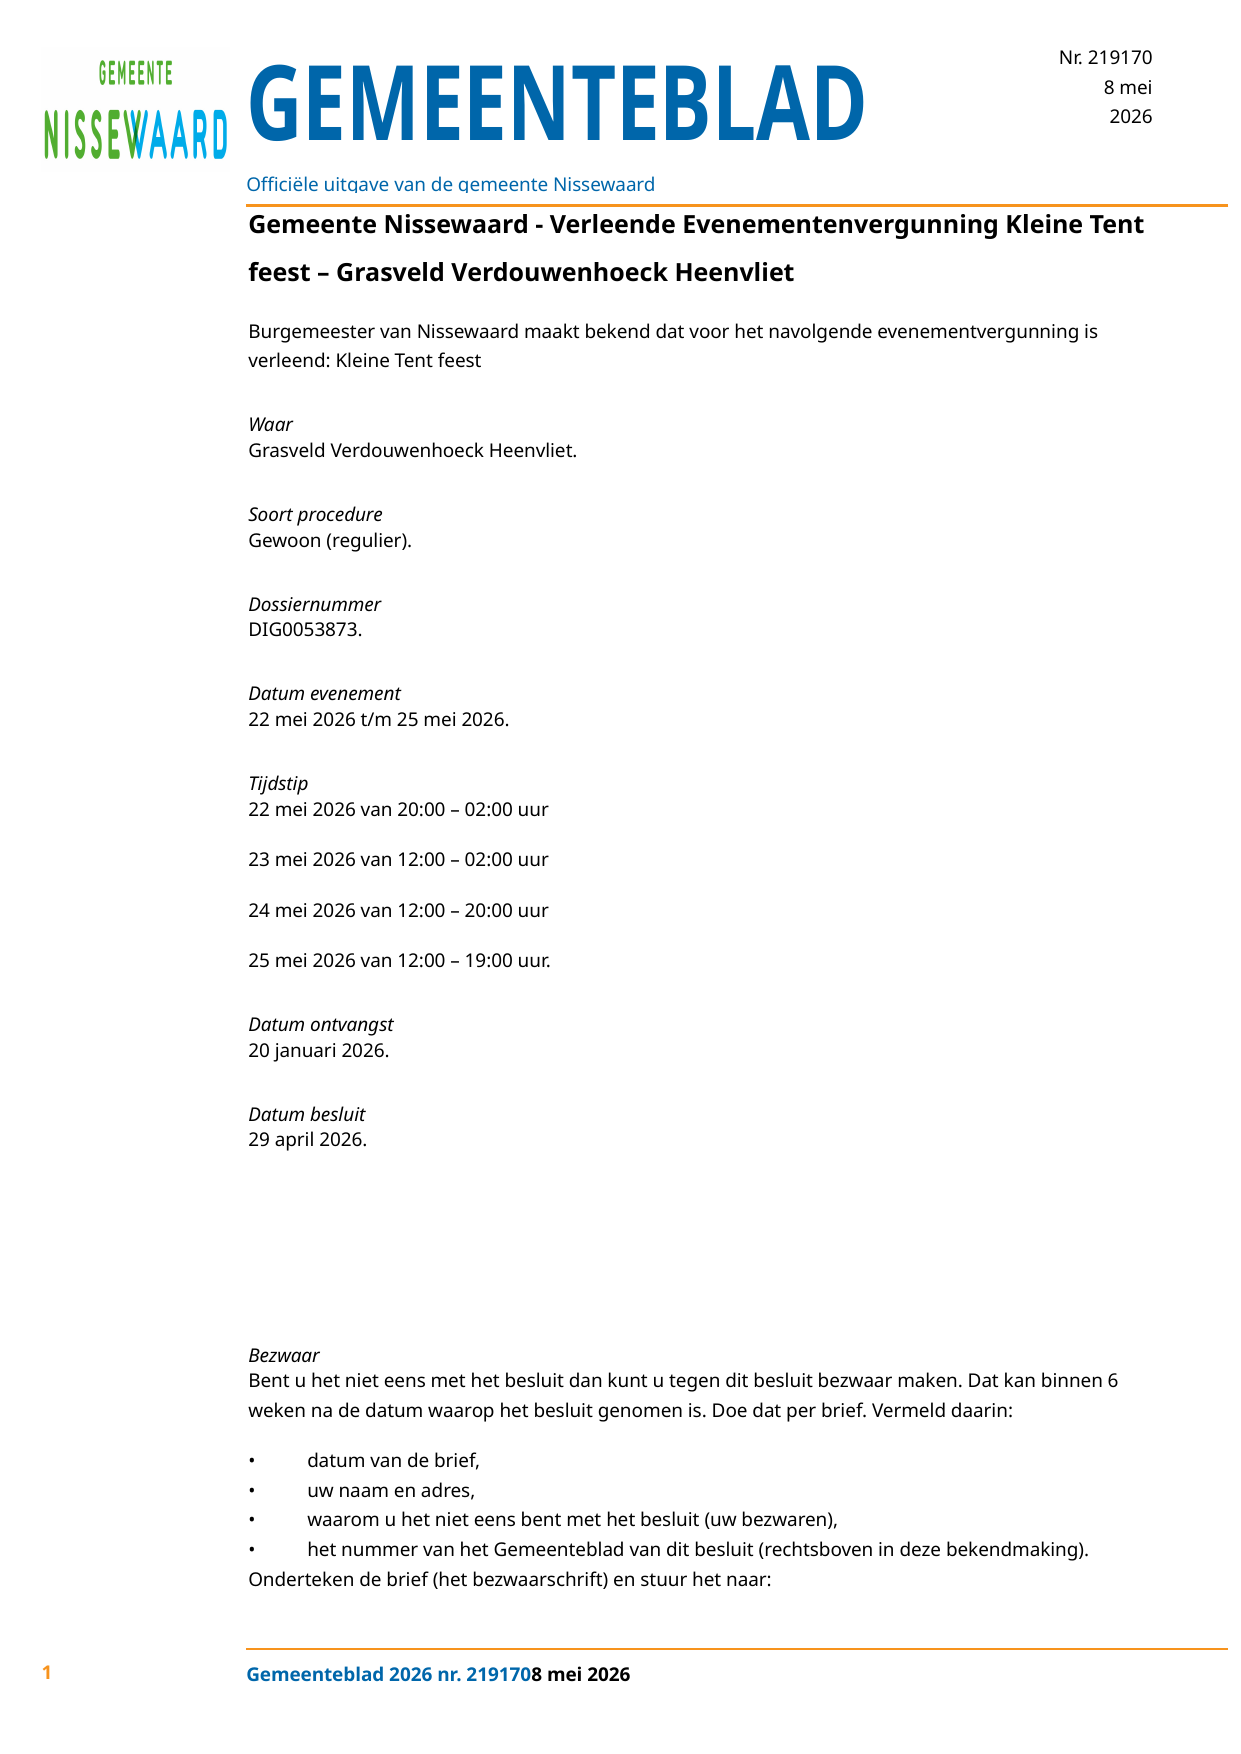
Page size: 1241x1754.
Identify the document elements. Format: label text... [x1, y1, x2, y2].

text Grasveld Verdouwenhoeck Heenvliet. [248, 437, 1152, 463]
text Tijdstip [248, 770, 1152, 796]
text Datum evenement [248, 681, 1152, 706]
text 23 mei 2026 van 12:00 – 02:00 uur [248, 846, 1152, 872]
text 22 mei 2026 t/m 25 mei 2026. [248, 706, 1152, 732]
text Onderteken de brief (het bezwaarschrift) en stuur het naar: [248, 1566, 1152, 1592]
text 25 mei 2026 van 12:00 – 19:00 uur. [248, 947, 1152, 973]
text Waar [248, 411, 1152, 437]
text 29 april 2026. [248, 1127, 1152, 1152]
text 24 mei 2026 van 12:00 – 20:00 uur [248, 897, 1152, 922]
text Bent u het niet eens met het besluit dan kunt u tegen dit besluit bezwaar maken. Dat kan binnen 6 weken na de datum waarop het besluit genomen is. Doe dat per brief. Vermeld daarin: [248, 1367, 1152, 1423]
text Gewoon (regulier). [248, 527, 1152, 553]
list het nummer van het Gemeenteblad van dit besluit (rechtsboven in deze bekendmaking). [248, 1536, 1152, 1562]
text DIG0053873. [248, 617, 1152, 642]
picture [41, 47, 231, 172]
text Bezwaar [248, 1342, 1152, 1367]
text Gemeente Nissewaard - Verleende Evenementenvergunning Kleine Tent feest – Grasveld Verdouwenhoeck Heenvliet [248, 207, 1152, 288]
text Datum ontvangst [248, 1011, 1152, 1037]
list uw naam en adres, [248, 1477, 1152, 1503]
text Soort procedure [248, 501, 1152, 527]
text 20 januari 2026. [248, 1037, 1152, 1063]
text Dossiernummer [248, 591, 1152, 617]
list datum van de brief, [248, 1447, 1152, 1473]
text Datum besluit [248, 1101, 1152, 1127]
list waarom u het niet eens bent met het besluit (uw bezwaren), [248, 1507, 1152, 1532]
text Burgemeester van Nissewaard maakt bekend dat voor het navolgende evenementvergunning is verleend: Kleine Tent feest [248, 318, 1152, 373]
text 22 mei 2026 van 20:00 – 02:00 uur [248, 796, 1152, 822]
